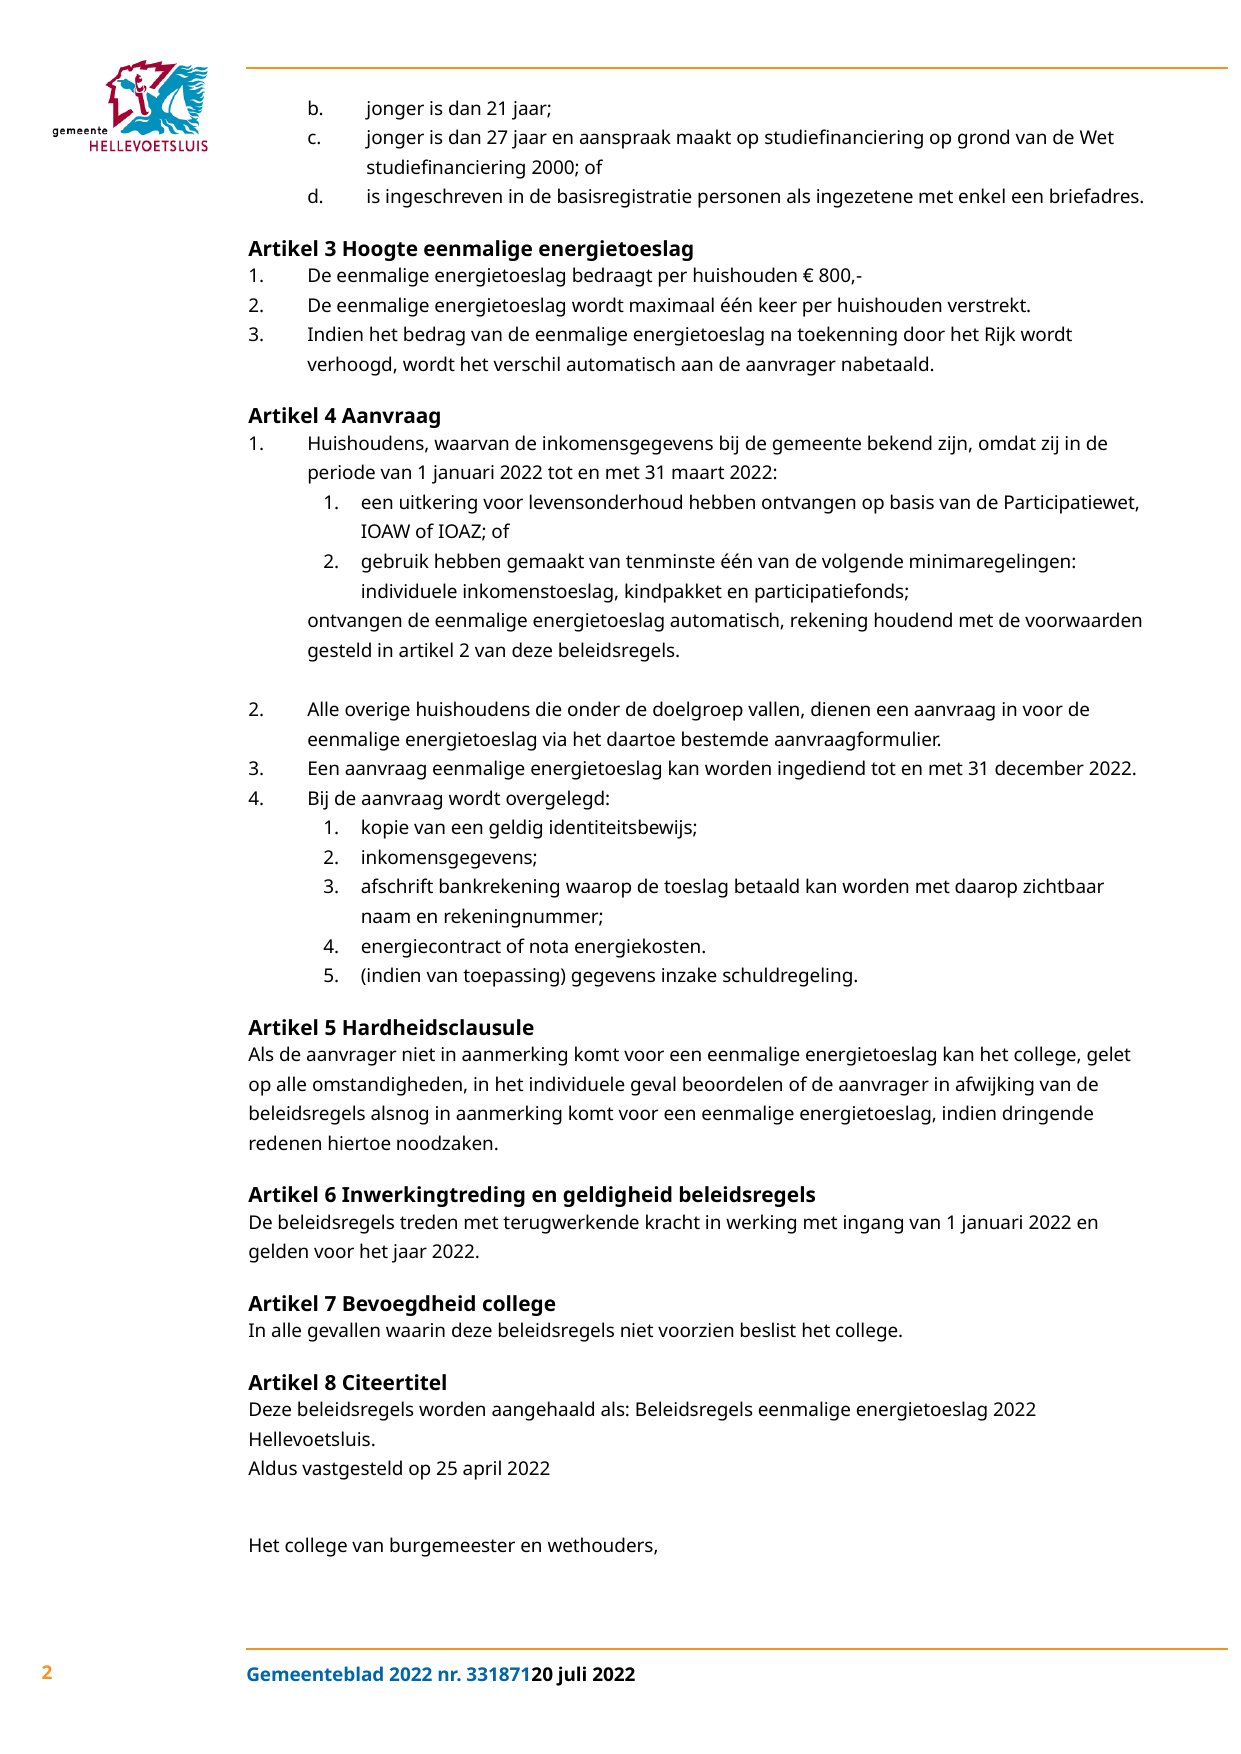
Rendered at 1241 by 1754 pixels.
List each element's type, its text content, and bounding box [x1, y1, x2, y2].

list De eenmalige energietoeslag bedraagt per huishouden € 800,- [248, 262, 1152, 288]
text Artikel 7 Bevoegdheid college [248, 1289, 1152, 1317]
list gebruik hebben gemaakt van tenminste één van de volgende minimaregelingen: individuele inkomenstoeslag, kindpakket en participatiefonds; [323, 548, 1152, 604]
list jonger is dan 27 jaar en aanspraak maakt op studiefinanciering op grond van de Wet studiefinanciering 2000; of [307, 124, 1152, 180]
list inkomensgegevens; [323, 844, 1152, 870]
list Huishoudens, waarvan de inkomensgegevens bij de gemeente bekend zijn, omdat zij in de periode van 1 januari 2022 tot en met 31 maart 2022: [248, 430, 1152, 485]
text Artikel 5 Hardheidsclausule [248, 1013, 1152, 1041]
list Alle overige huishoudens die onder de doelgroep vallen, dienen een aanvraag in voor de eenmalige energietoeslag via het daartoe bestemde aanvraagformulier. [248, 696, 1152, 752]
list (indien van toepassing) gegevens inzake schuldregeling. [323, 962, 1152, 988]
list De eenmalige energietoeslag wordt maximaal één keer per huishouden verstrekt. [248, 292, 1152, 318]
text Deze beleidsregels worden aangehaald als: Beleidsregels eenmalige energietoeslag 2022 Hellevoetsluis. [248, 1396, 1152, 1452]
list is ingeschreven in de basisregistratie personen als ingezetene met enkel een briefadres. [307, 183, 1152, 209]
text In alle gevallen waarin deze beleidsregels niet voorzien beslist het college. [248, 1317, 1152, 1343]
list ontvangen de eenmalige energietoeslag automatisch, rekening houdend met de voorwaarden gesteld in artikel 2 van deze beleidsregels. [248, 607, 1152, 663]
list kopie van een geldig identiteitsbewijs; [323, 814, 1152, 840]
list een uitkering voor levensonderhoud hebben ontvangen op basis van de Participatiewet, IOAW of IOAZ; of [323, 489, 1152, 544]
list energiecontract of nota energiekosten. [323, 933, 1152, 959]
text Als de aanvrager niet in aanmerking komt voor een eenmalige energietoeslag kan het college, gelet op alle omstandigheden, in het individuele geval beoordelen of de aanvrager in afwijking van de beleidsregels alsnog in aanmerking komt voor een eenmalige energietoeslag, indien dringende redenen hiertoe noodzaken. [248, 1041, 1152, 1156]
list afschrift bankrekening waarop de toeslag betaald kan worden met daarop zichtbaar naam en rekeningnummer; [323, 874, 1152, 929]
list jonger is dan 21 jaar; [307, 95, 1152, 121]
picture [41, 47, 231, 172]
text Artikel 6 Inwerkingtreding en geldigheid beleidsregels [248, 1181, 1152, 1209]
text De beleidsregels treden met terugwerkende kracht in werking met ingang van 1 januari 2022 en gelden voor het jaar 2022. [248, 1209, 1152, 1264]
list Indien het bedrag van de eenmalige energietoeslag na toekenning door het Rijk wordt verhoogd, wordt het verschil automatisch aan de aanvrager nabetaald. [248, 322, 1152, 377]
text Het college van burgemeester en wethouders, [248, 1533, 1152, 1558]
list Een aanvraag eenmalige energietoeslag kan worden ingediend tot en met 31 december 2022. [248, 755, 1152, 781]
text Artikel 3 Hoogte eenmalige energietoeslag [248, 234, 1152, 262]
text Aldus vastgesteld op 25 april 2022 [248, 1455, 1152, 1481]
list Bij de aanvraag wordt overgelegd: [248, 785, 1152, 811]
text Artikel 4 Aanvraag [248, 402, 1152, 430]
text Artikel 8 Citeertitel [248, 1368, 1152, 1396]
